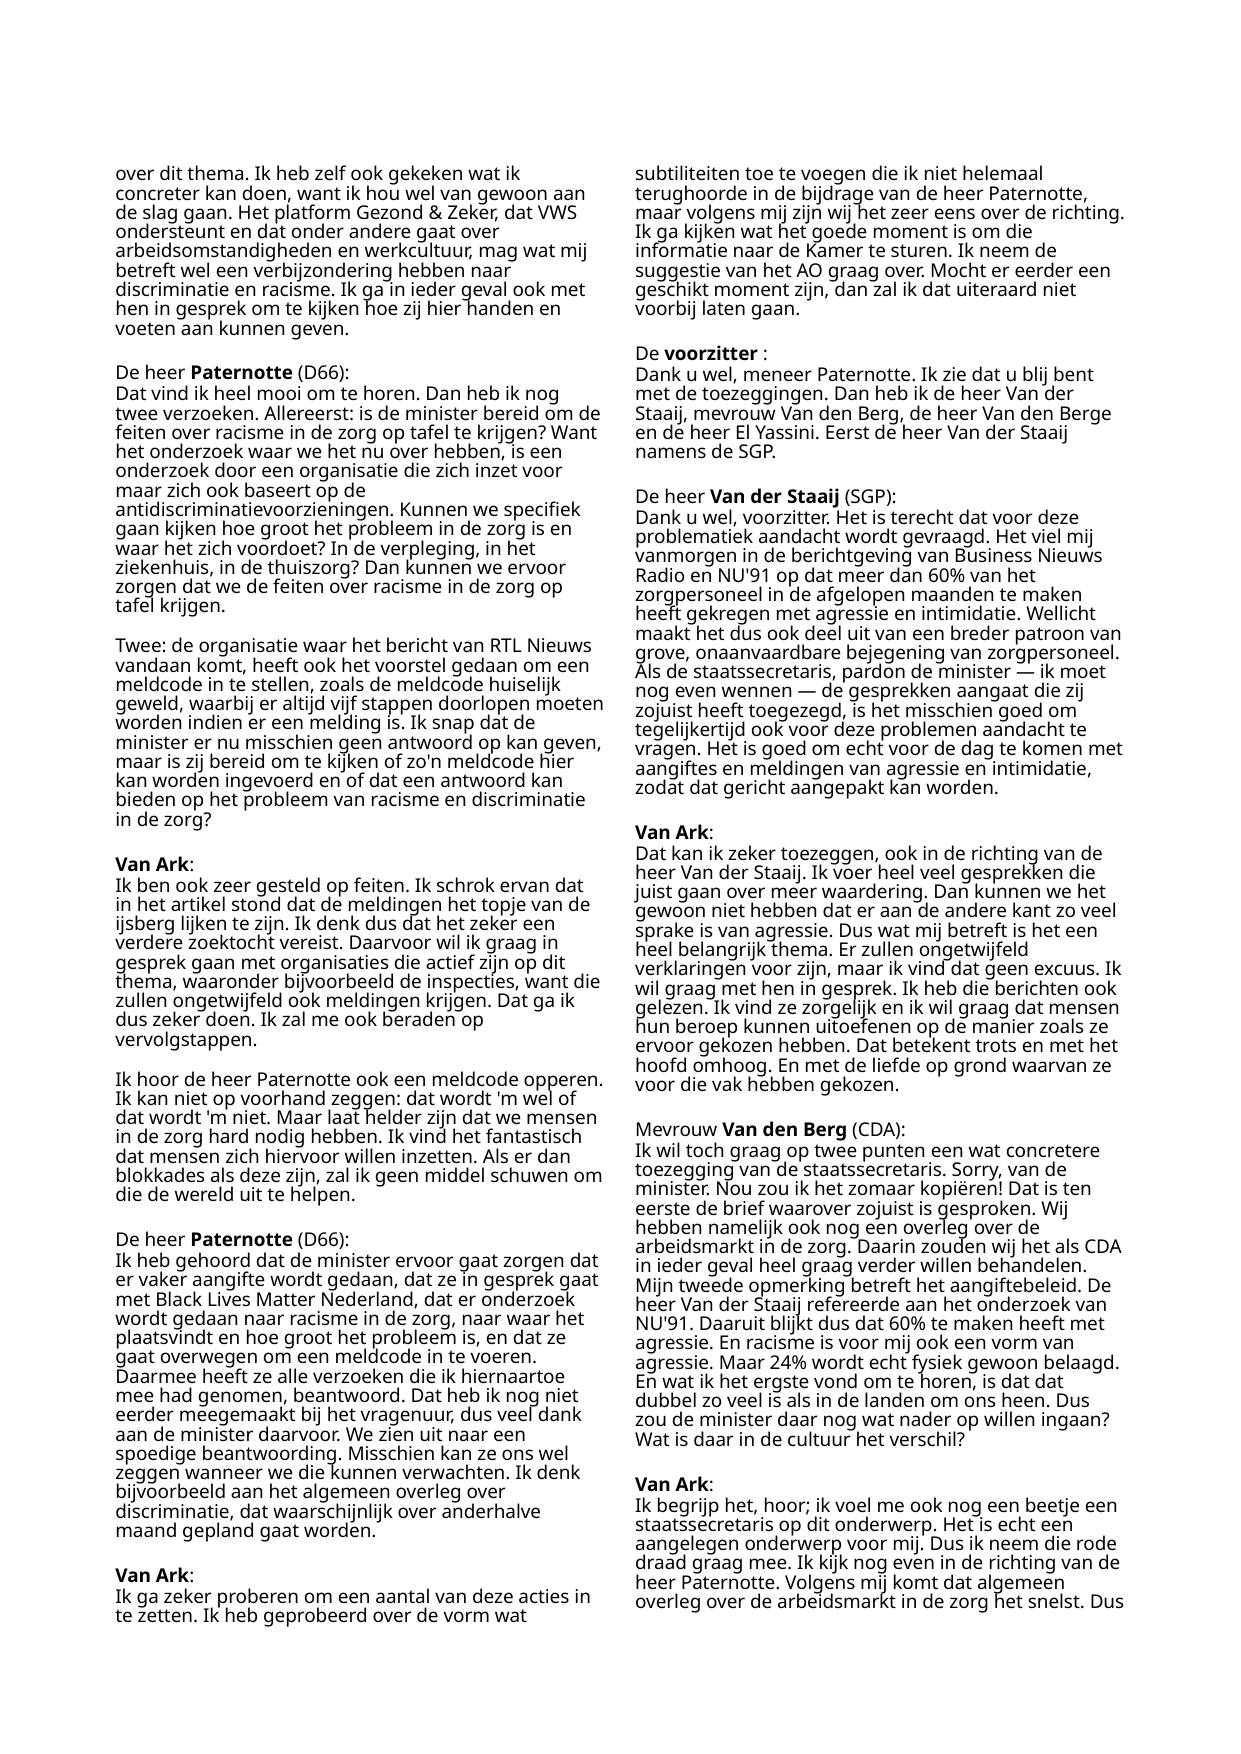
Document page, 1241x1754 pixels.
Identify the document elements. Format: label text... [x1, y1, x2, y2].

text De heer Paternotte (D66): [115, 359, 605, 385]
text subtiliteiten toe te voegen die ik niet helemaal terughoorde in de bijdrage van de heer Paternotte, maar volgens mij zijn wij het zeer eens over de richting. Ik ga kijken wat het goede moment is om die informatie naar de Kamer te sturen. Ik neem de suggestie van het AO graag over. Mocht er eerder een geschikt moment zijn, dan zal ik dat uiteraard niet voorbij laten gaan. [635, 165, 1125, 319]
text Dat vind ik heel mooi om te horen. Dan heb ik nog twee verzoeken. Allereerst: is de minister bereid om de feiten over racisme in de zorg op tafel te krijgen? Want het onderzoek waar we het nu over hebben, is een onderzoek door een organisatie die zich inzet voor maar zich ook baseert op de antidiscriminatievoorzieningen. Kunnen we specifiek gaan kijken hoe groot het probleem in de zorg is en waar het zich voordoet? In de verpleging, in het ziekenhuis, in de thuiszorg? Dan kunnen we ervoor zorgen dat we de feiten over racisme in de zorg op tafel krijgen. [115, 385, 605, 617]
text Dat kan ik zeker toezeggen, ook in de richting van de heer Van der Staaij. Ik voer heel veel gesprekken die juist gaan over meer waardering. Dan kunnen we het gewoon niet hebben dat er aan de andere kant zo veel sprake is van agressie. Dus wat mij betreft is het een heel belangrijk thema. Er zullen ongetwijfeld verklaringen voor zijn, maar ik vind dat geen excuus. Ik wil graag met hen in gesprek. Ik heb die berichten ook gelezen. Ik vind ze zorgelijk en ik wil graag dat mensen hun beroep kunnen uitoefenen op de manier zoals ze ervoor gekozen hebben. Dat betekent trots en met het hoofd omhoog. En met de liefde op grond waarvan ze voor die vak hebben gekozen. [635, 844, 1125, 1095]
text De voorzitter : [635, 340, 1125, 366]
text Ik hoor de heer Paternotte ook een meldcode opperen. Ik kan niet op voorhand zeggen: dat wordt 'm wel of dat wordt 'm niet. Maar laat helder zijn dat we mensen in de zorg hard nodig hebben. Ik vind het fantastisch dat mensen zich hiervoor willen inzetten. Als er dan blokkades als deze zijn, zal ik geen middel schuwen om die de wereld uit te helpen. [115, 1071, 605, 1206]
text Ik begrijp het, hoor; ik voel me ook nog een beetje een staatssecretaris op dit onderwerp. Het is echt een aangelegen onderwerp voor mij. Dus ik neem die rode draad graag mee. Ik kijk nog even in de richting van de heer Paternotte. Volgens mij komt dat algemeen overleg over de arbeidsmarkt in de zorg het snelst. Dus [635, 1497, 1125, 1612]
text Ik heb gehoord dat de minister ervoor gaat zorgen dat er vaker aangifte wordt gedaan, dat ze in gesprek gaat met Black Lives Matter Nederland, dat er onderzoek wordt gedaan naar racisme in de zorg, naar waar het plaatsvindt en hoe groot het probleem is, en dat ze gaat overwegen om een meldcode in te voeren. Daarmee heeft ze alle verzoeken die ik hiernaartoe mee had genomen, beantwoord. Dat heb ik nog niet eerder meegemaakt bij het vragenuur, dus veel dank aan de minister daarvoor. We zien uit naar een spoedige beantwoording. Misschien kan ze ons wel zeggen wanneer we die kunnen verwachten. Ik denk bijvoorbeeld aan het algemeen overleg over discriminatie, dat waarschijnlijk over anderhalve maand gepland gaat worden. [115, 1252, 605, 1541]
text Van Ark: [115, 851, 605, 877]
text Ik wil toch graag op twee punten een wat concretere toezegging van de staatssecretaris. Sorry, van de minister. Nou zou ik het zomaar kopiëren! Dat is ten eerste de brief waarover zojuist is gesproken. Wij hebben namelijk ook nog een overleg over de arbeidsmarkt in de zorg. Daarin zouden wij het als CDA in ieder geval heel graag verder willen behandelen. Mijn tweede opmerking betreft het aangiftebeleid. De heer Van der Staaij refereerde aan het onderzoek van NU'91. Daaruit blijkt dus dat 60% te maken heeft met agressie. En racisme is voor mij ook een vorm van agressie. Maar 24% wordt echt fysiek gewoon belaagd. En wat ik het ergste vond om te horen, is dat dat dubbel zo veel is als in de landen om ons heen. Dus zou de minister daar nog wat nader op willen ingaan? Wat is daar in de cultuur het verschil? [635, 1142, 1125, 1450]
text over dit thema. Ik heb zelf ook gekeken wat ik concreter kan doen, want ik hou wel van gewoon aan de slag gaan. Het platform Gezond & Zeker, dat VWS ondersteunt en dat onder andere gaat over arbeidsomstandigheden en werkcultuur, mag wat mij betreft wel een verbijzondering hebben naar discriminatie en racisme. Ik ga in ieder geval ook met hen in gesprek om te kijken hoe zij hier handen en voeten aan kunnen geven. [115, 165, 605, 339]
text Van Ark: [635, 1471, 1125, 1497]
text Van Ark: [635, 819, 1125, 844]
text Ik ga zeker proberen om een aantal van deze acties in te zetten. Ik heb geprobeerd over de vorm wat [115, 1588, 605, 1626]
text Van Ark: [115, 1562, 605, 1588]
text De heer Van der Staaij (SGP): [635, 483, 1125, 509]
text Twee: de organisatie waar het bericht van RTL Nieuws vandaan komt, heeft ook het voorstel gedaan om een meldcode in te stellen, zoals de meldcode huiselijk geweld, waarbij er altijd vijf stappen doorlopen moeten worden indien er een melding is. Ik snap dat de minister er nu misschien geen antwoord op kan geven, maar is zij bereid om te kijken of zo'n meldcode hier kan worden ingevoerd en of dat een antwoord kan bieden op het probleem van racisme en discriminatie in de zorg? [115, 637, 605, 830]
text Ik ben ook zeer gesteld op feiten. Ik schrok ervan dat in het artikel stond dat de meldingen het topje van de ijsberg lijken te zijn. Ik denk dus dat het zeker een verdere zoektocht vereist. Daarvoor wil ik graag in gesprek gaan met organisaties die actief zijn op dit thema, waaronder bijvoorbeeld de inspecties, want die zullen ongetwijfeld ook meldingen krijgen. Dat ga ik dus zeker doen. Ik zal me ook beraden op vervolgstappen. [115, 877, 605, 1050]
text De heer Paternotte (D66): [115, 1226, 605, 1252]
text Dank u wel, voorzitter. Het is terecht dat voor deze problematiek aandacht wordt gevraagd. Het viel mij vanmorgen in de berichtgeving van Business Nieuws Radio en NU'91 op dat meer dan 60% van het zorgpersoneel in de afgelopen maanden te maken heeft gekregen met agressie en intimidatie. Wellicht maakt het dus ook deel uit van een breder patroon van grove, onaanvaardbare bejegening van zorgpersoneel. Als de staatssecretaris, pardon de minister — ik moet nog even wennen — de gesprekken aangaat die zij zojuist heeft toegezegd, is het misschien goed om tegelijkertijd ook voor deze problemen aandacht te vragen. Het is goed om echt voor de dag te komen met aangiftes en meldingen van agressie en intimidatie, zodat dat gericht aangepakt kan worden. [635, 509, 1125, 798]
text Mevrouw Van den Berg (CDA): [635, 1116, 1125, 1142]
text Dank u wel, meneer Paternotte. Ik zie dat u blij bent met de toezeggingen. Dan heb ik de heer Van der Staaij, mevrouw Van den Berg, de heer Van den Berge en de heer El Yassini. Eerst de heer Van der Staaij namens de SGP. [635, 366, 1125, 462]
